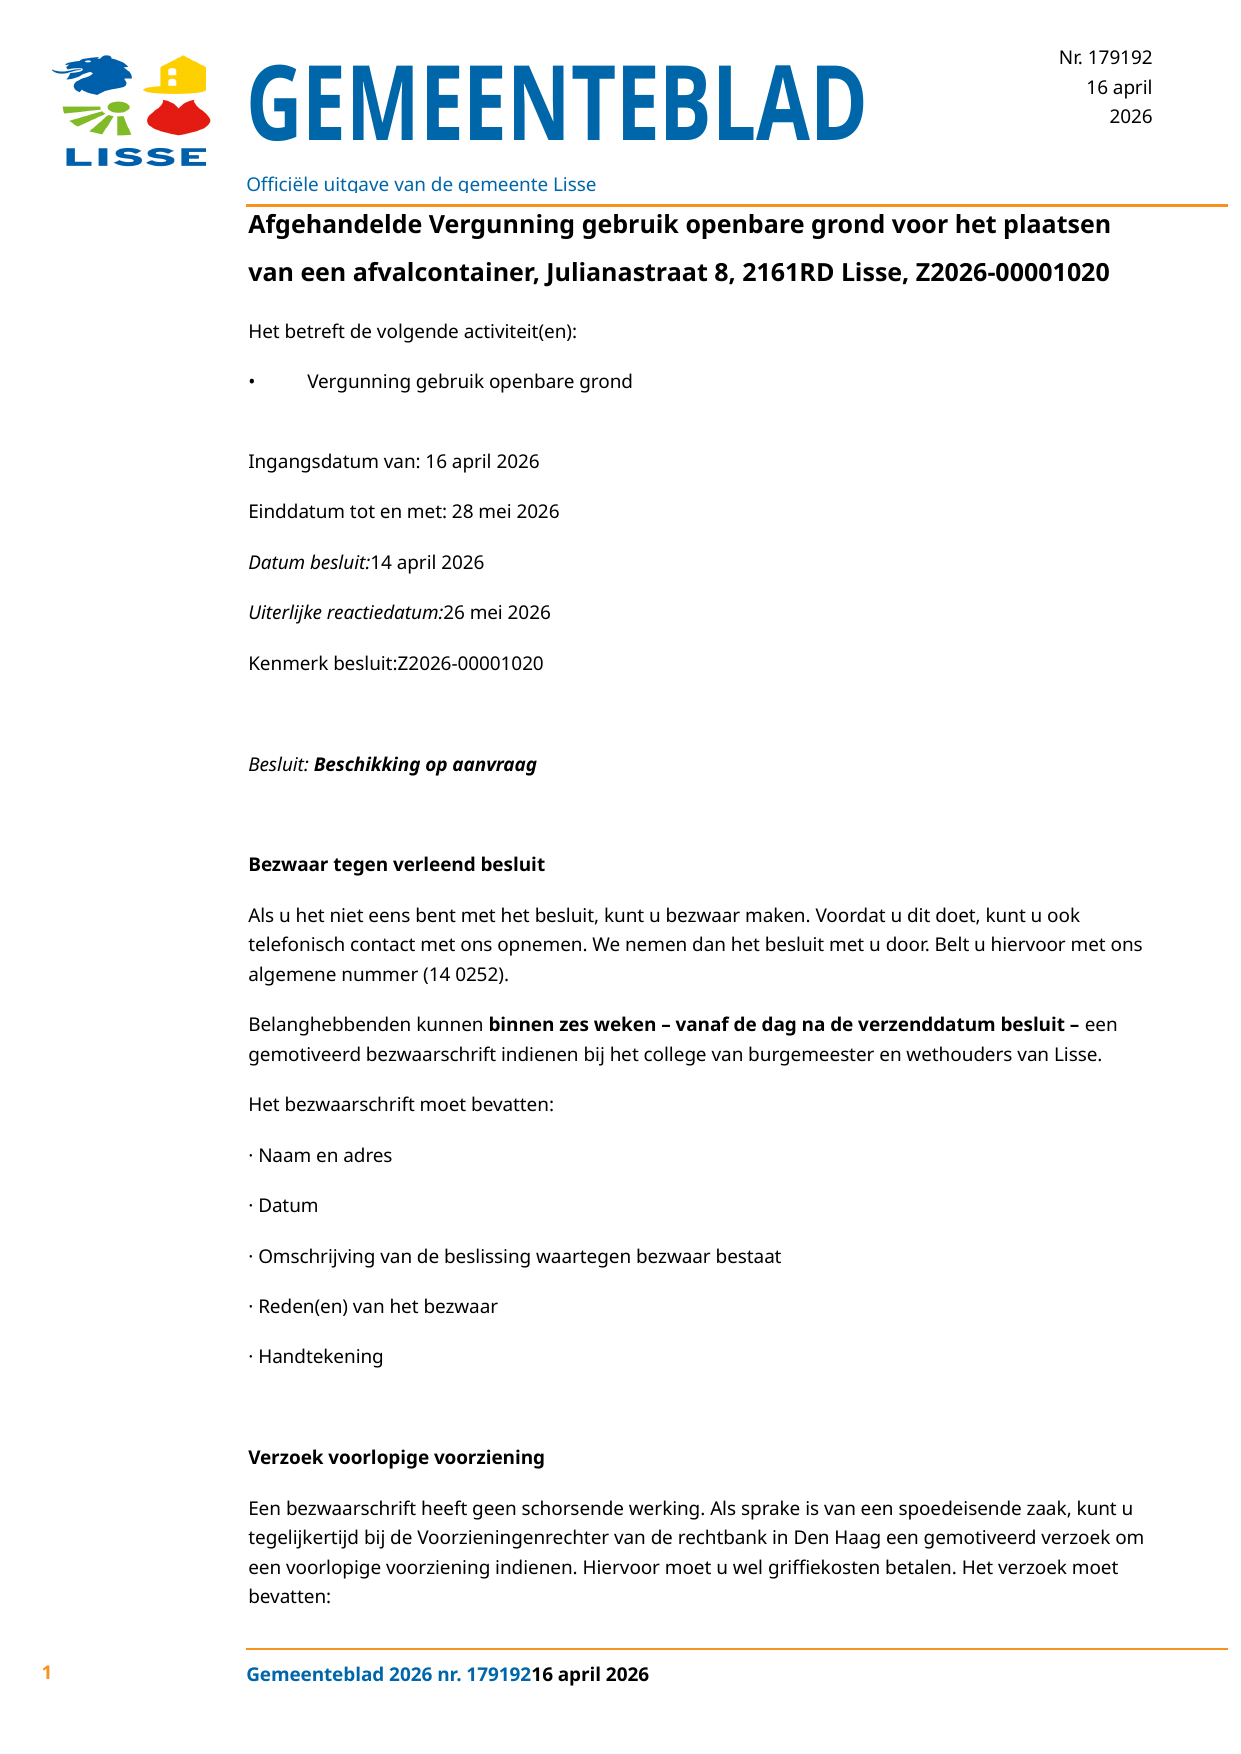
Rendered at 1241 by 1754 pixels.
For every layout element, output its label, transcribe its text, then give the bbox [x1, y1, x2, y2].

text Einddatum tot en met: 28 mei 2026 [248, 499, 1152, 524]
text Verzoek voorlopige voorziening [248, 1444, 1152, 1470]
text · Reden(en) van het bezwaar [248, 1293, 1152, 1319]
text Een bezwaarschrift heeft geen schorsende werking. Als sprake is van een spoedeisende zaak, kunt u tegelijkertijd bij de Voorzieningenrechter van de rechtbank in Den Haag een gemotiveerd verzoek om een voorlopige voorziening indienen. Hiervoor moet u wel griffiekosten betalen. Het verzoek moet bevatten: [248, 1495, 1152, 1609]
text · Handtekening [248, 1344, 1152, 1369]
text Bezwaar tegen verleend besluit [248, 852, 1152, 877]
text Besluit: Beschikking op aanvraag [248, 751, 1152, 777]
text Als u het niet eens bent met het besluit, kunt u bezwaar maken. Voordat u dit doet, kunt u ook telefonisch contact met ons opnemen. We nemen dan het besluit met u door. Belt u hiervoor met ons algemene nummer (14 0252). [248, 902, 1152, 987]
text Kenmerk besluit:Z2026-00001020 [248, 650, 1152, 676]
text · Naam en adres [248, 1142, 1152, 1168]
text Ingangsdatum van: 16 april 2026 [248, 448, 1152, 474]
text Datum besluit:14 april 2026 [248, 549, 1152, 575]
text Belanghebbenden kunnen binnen zes weken – vanaf de dag na de verzenddatum besluit – een gemotiveerd bezwaarschrift indienen bij het college van burgemeester en wethouders van Lisse. [248, 1012, 1152, 1067]
text Het betreft de volgende activiteit(en): [248, 318, 1152, 344]
text · Omschrijving van de beslissing waartegen bezwaar bestaat [248, 1243, 1152, 1269]
text Het bezwaarschrift moet bevatten: [248, 1092, 1152, 1117]
text Uiterlijke reactiedatum:26 mei 2026 [248, 599, 1152, 625]
text · Datum [248, 1192, 1152, 1218]
list Vergunning gebruik openbare grond [248, 368, 1152, 394]
text Afgehandelde Vergunning gebruik openbare grond voor het plaatsen van een afvalcontainer, Julianastraat 8, 2161RD Lisse, Z2026-00001020 [248, 207, 1152, 288]
picture [41, 47, 231, 172]
